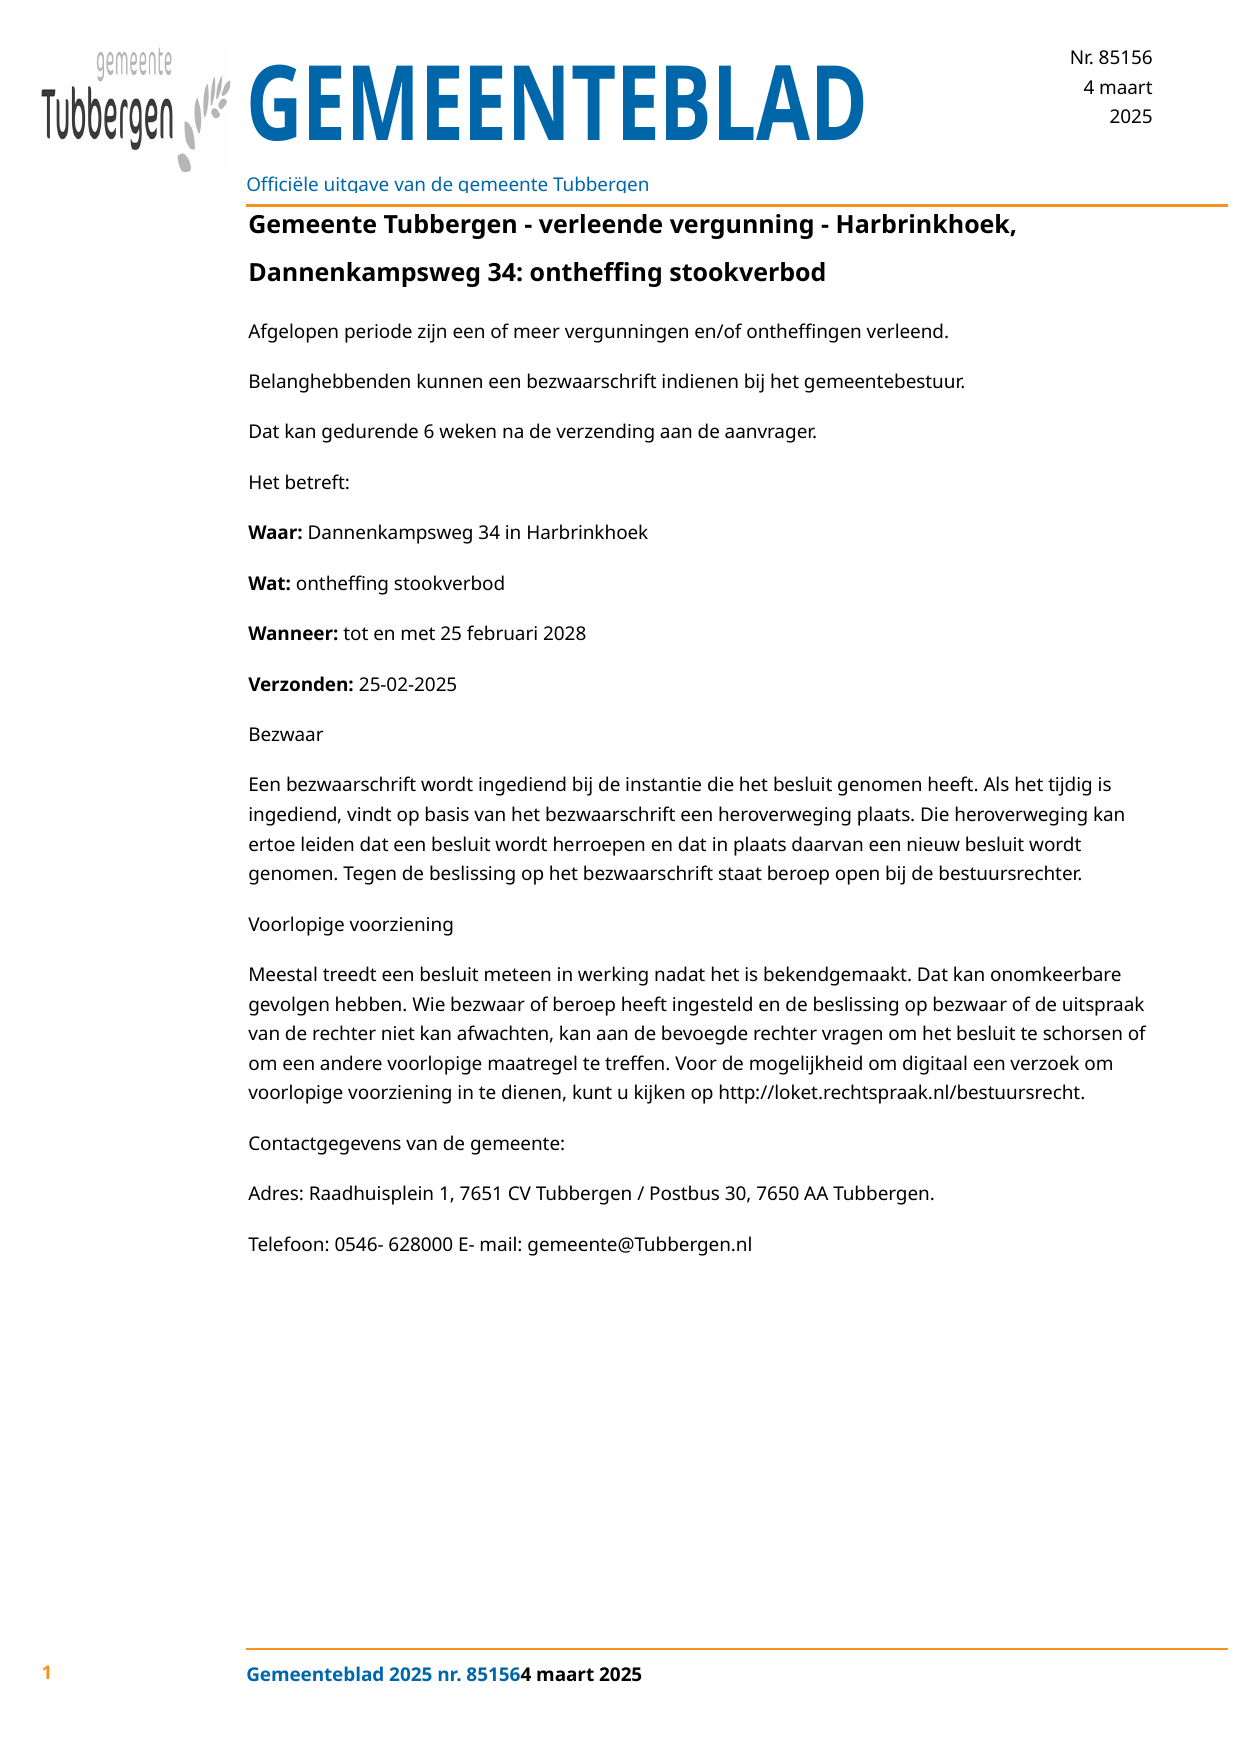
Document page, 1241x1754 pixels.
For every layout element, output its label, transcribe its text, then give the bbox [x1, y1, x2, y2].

text Verzonden: 25-02-2025 [248, 671, 1152, 697]
text Een bezwaarschrift wordt ingediend bij de instantie die het besluit genomen heeft. Als het tijdig is ingediend, vindt op basis van het bezwaarschrift een heroverweging plaats. Die heroverweging kan ertoe leiden dat een besluit wordt herroepen en dat in plaats daarvan een nieuw besluit wordt genomen. Tegen de beslissing op het bezwaarschrift staat beroep open bij de bestuursrechter. [248, 772, 1152, 886]
text Waar: Dannenkampsweg 34 in Harbrinkhoek [248, 519, 1152, 545]
picture [41, 47, 231, 172]
text Adres: Raadhuisplein 1, 7651 CV Tubbergen / Postbus 30, 7650 AA Tubbergen. [248, 1180, 1152, 1206]
text Het betreft: [248, 469, 1152, 495]
text Telefoon: 0546- 628000 E- mail: gemeente@Tubbergen.nl [248, 1231, 1152, 1257]
text Voorlopige voorziening [248, 911, 1152, 937]
text Gemeente Tubbergen - verleende vergunning - Harbrinkhoek, Dannenkampsweg 34: ontheffing stookverbod [248, 207, 1152, 288]
text Wanneer: tot en met 25 februari 2028 [248, 620, 1152, 646]
text Meestal treedt een besluit meteen in werking nadat het is bekendgemaakt. Dat kan onomkeerbare gevolgen hebben. Wie bezwaar of beroep heeft ingesteld en de beslissing op bezwaar of de uitspraak van de rechter niet kan afwachten, kan aan de bevoegde rechter vragen om het besluit te schorsen of om een andere voorlopige maatregel te treffen. Voor de mogelijkheid om digitaal een verzoek om voorlopige voorziening in te dienen, kunt u kijken op http://loket.rechtspraak.nl/bestuursrecht. [248, 961, 1152, 1105]
text Dat kan gedurende 6 weken na de verzending aan de aanvrager. [248, 419, 1152, 444]
text Contactgegevens van de gemeente: [248, 1130, 1152, 1156]
text Belanghebbenden kunnen een bezwaarschrift indienen bij het gemeentebestuur. [248, 368, 1152, 394]
text Wat: ontheffing stookverbod [248, 570, 1152, 596]
text Afgelopen periode zijn een of meer vergunningen en/of ontheffingen verleend. [248, 318, 1152, 344]
text Bezwaar [248, 721, 1152, 747]
